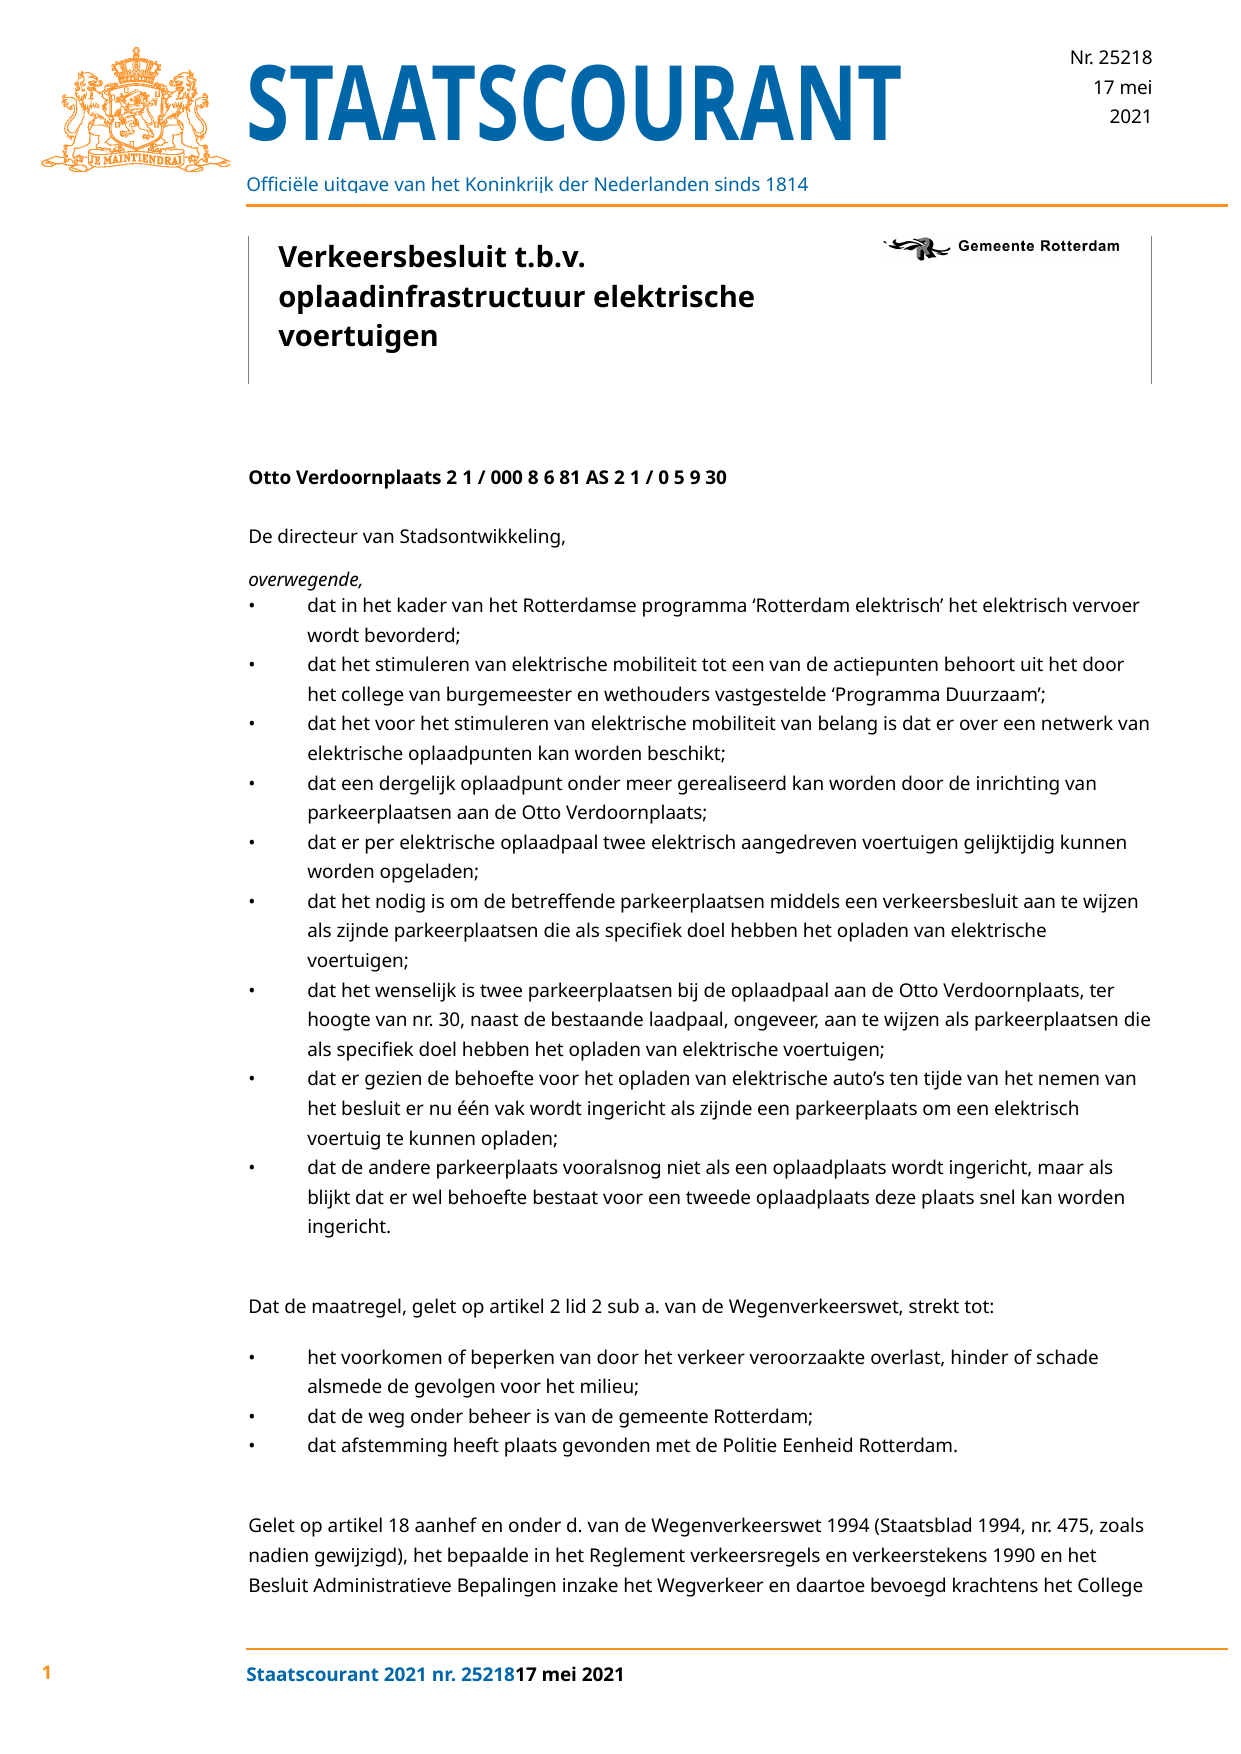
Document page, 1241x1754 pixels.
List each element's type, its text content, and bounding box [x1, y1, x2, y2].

text Otto Verdoornplaats 2 1 / 000 8 6 81 AS 2 1 / 0 5 9 30 [248, 464, 1152, 490]
text overwegende, [248, 567, 1152, 592]
list dat een dergelijk oplaadpunt onder meer gerealiseerd kan worden door de inrichting van parkeerplaatsen aan de Otto Verdoornplaats; [248, 770, 1152, 825]
list dat de andere parkeerplaats vooralsnog niet als een oplaadplaats wordt ingericht, maar als blijkt dat er wel behoefte bestaat voor een tweede oplaadplaats deze plaats snel kan worden ingericht. [248, 1154, 1152, 1239]
list dat het stimuleren van elektrische mobiliteit tot een van de actiepunten behoort uit het door het college van burgemeester en wethouders vastgestelde ‘Programma Duurzaam’; [248, 651, 1152, 707]
list dat de weg onder beheer is van de gemeente Rotterdam; [248, 1403, 1152, 1429]
picture [882, 236, 1119, 261]
table_header [850, 236, 1151, 384]
list dat er per elektrische oplaadpaal twee elektrisch aangedreven voertuigen gelijktijdig kunnen worden opgeladen; [248, 829, 1152, 884]
text De directeur van Stadsontwikkeling, [248, 523, 1152, 549]
table_header Verkeersbesluit t.b.v. oplaadinfrastructuur elektrische voertuigen [249, 236, 850, 384]
list dat in het kader van het Rotterdamse programma ‘Rotterdam elektrisch’ het elektrisch vervoer wordt bevorderd; [248, 592, 1152, 648]
text Dat de maatregel, gelet op artikel 2 lid 2 sub a. van de Wegenverkeerswet, strekt tot: [248, 1293, 1152, 1319]
list dat het wenselijk is twee parkeerplaatsen bij de oplaadpaal aan de Otto Verdoornplaats, ter hoogte van nr. 30, naast de bestaande laadpaal, ongeveer, aan te wijzen als parkeerplaatsen die als specifiek doel hebben het opladen van elektrische voertuigen; [248, 977, 1152, 1062]
list het voorkomen of beperken van door het verkeer veroorzaakte overlast, hinder of schade alsmede de gevolgen voor het milieu; [248, 1344, 1152, 1399]
picture [41, 47, 231, 172]
text Gelet op artikel 18 aanhef en onder d. van de Wegenverkeerswet 1994 (Staatsblad 1994, nr. 475, zoals nadien gewijzigd), het bepaalde in het Reglement verkeersregels en verkeerstekens 1990 en het Besluit Administratieve Bepalingen inzake het Wegverkeer en daartoe bevoegd krachtens het College [248, 1513, 1152, 1598]
list dat het nodig is om de betreffende parkeerplaatsen middels een verkeersbesluit aan te wijzen als zijnde parkeerplaatsen die als specifiek doel hebben het opladen van elektrische voertuigen; [248, 888, 1152, 973]
list dat het voor het stimuleren van elektrische mobiliteit van belang is dat er over een netwerk van elektrische oplaadpunten kan worden beschikt; [248, 711, 1152, 766]
list dat er gezien de behoefte voor het opladen van elektrische auto’s ten tijde van het nemen van het besluit er nu één vak wordt ingericht als zijnde een parkeerplaats om een elektrisch voertuig te kunnen opladen; [248, 1066, 1152, 1151]
list dat afstemming heeft plaats gevonden met de Politie Eenheid Rotterdam. [248, 1433, 1152, 1458]
